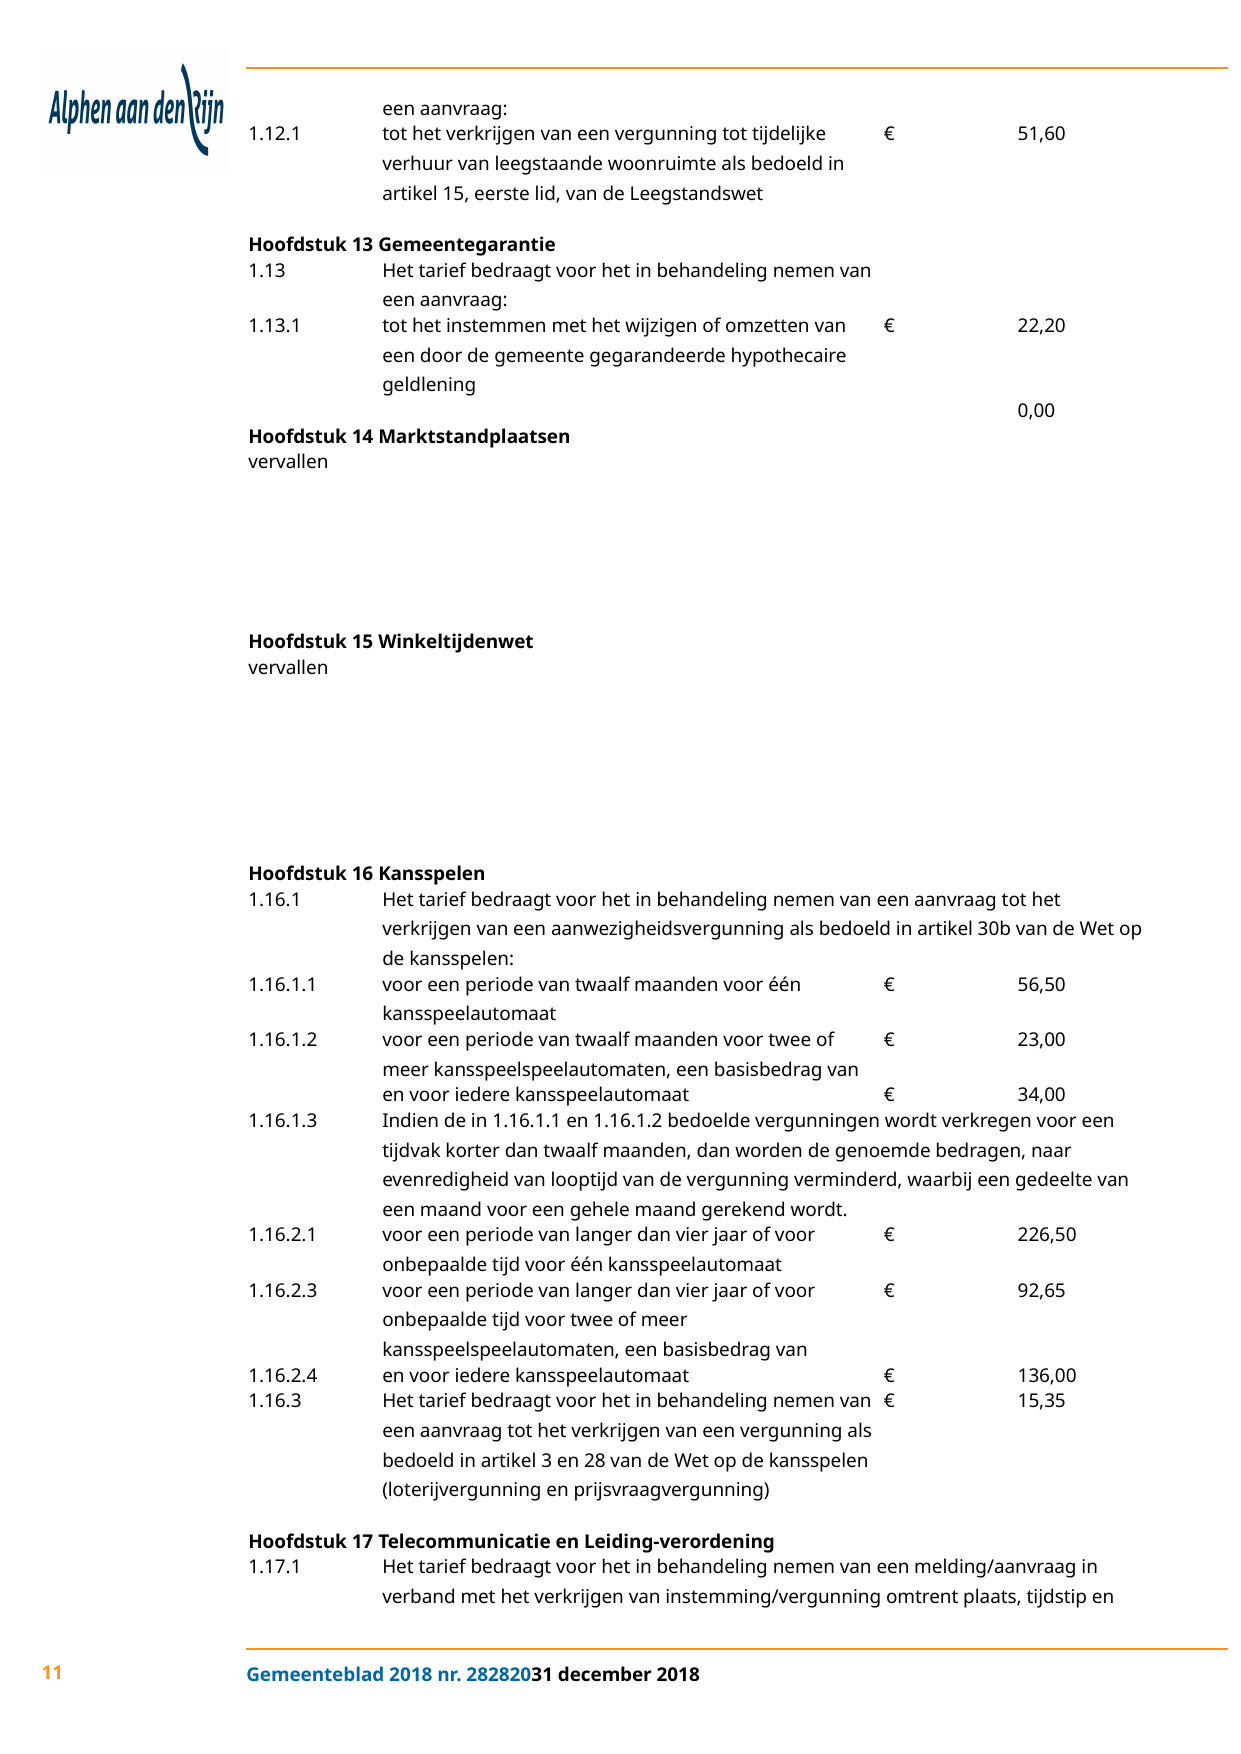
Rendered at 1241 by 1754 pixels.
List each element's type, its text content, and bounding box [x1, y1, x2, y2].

table_cell [884, 257, 1017, 312]
table_cell [1018, 526, 1152, 551]
table_cell [884, 1528, 1017, 1553]
table_cell [1018, 1528, 1152, 1553]
table_cell [1018, 680, 1152, 706]
table_cell [884, 449, 1017, 474]
table_cell 136,00 [1018, 1362, 1152, 1388]
table_cell [248, 809, 382, 834]
table_cell [382, 603, 883, 629]
table_cell [248, 551, 382, 577]
table_cell Hoofdstuk 16 Kansspelen [248, 860, 883, 886]
table_cell tot het verkrijgen van een vergunning tot tijdelijke verhuur van leegstaande woonruimte als bedoeld in artikel 15, eerste lid, van de Leegstandswet [382, 121, 883, 205]
table_cell [884, 551, 1017, 577]
table_cell [1018, 551, 1152, 577]
table_cell vervallen [248, 449, 382, 474]
table_cell 1.16.2.4 [248, 1362, 382, 1388]
table_cell [1018, 449, 1152, 474]
table_cell [382, 500, 883, 526]
table_cell [382, 449, 883, 474]
table_cell [1018, 577, 1152, 603]
table_cell [884, 706, 1017, 732]
table_cell een aanvraag: [382, 95, 883, 121]
table_cell [1018, 603, 1152, 629]
table_cell Hoofdstuk 14 Marktstandplaatsen [248, 423, 883, 448]
table_cell [884, 783, 1017, 809]
table_cell [382, 397, 883, 423]
table_cell 22,20 [1018, 312, 1152, 397]
table_cell € [884, 312, 1017, 397]
table_cell € [884, 1222, 1017, 1277]
table_cell [1018, 231, 1152, 257]
table_cell [248, 835, 382, 860]
table_cell [884, 205, 1017, 231]
table_cell [382, 783, 883, 809]
table_cell 1.17.1 [248, 1554, 382, 1609]
table_cell Het tarief bedraagt voor het in behandeling nemen van een aanvraag tot het verkrijgen van een vergunning als bedoeld in artikel 3 en 28 van de Wet op de kansspelen (loterijvergunning en prijsvraagvergunning) [382, 1388, 883, 1502]
table_cell 56,50 [1018, 971, 1152, 1026]
table_cell [382, 205, 883, 231]
table_cell [248, 732, 382, 757]
table_cell [1018, 474, 1152, 500]
table_cell [884, 526, 1017, 551]
table_cell [382, 551, 883, 577]
table_cell [884, 757, 1017, 783]
table_cell 23,00 [1018, 1026, 1152, 1081]
table_cell [248, 500, 382, 526]
table_cell 1.16.2.1 [248, 1222, 382, 1277]
table_cell 226,50 [1018, 1222, 1152, 1277]
table_cell [382, 809, 883, 834]
picture [41, 47, 231, 172]
table_cell [382, 680, 883, 706]
table_cell [1018, 860, 1152, 886]
table_cell [884, 397, 1017, 423]
table_cell 1.16.1 [248, 886, 382, 971]
table_cell [1018, 706, 1152, 732]
table_cell € [884, 121, 1017, 205]
table_cell 1.12.1 [248, 121, 382, 205]
table_cell [248, 577, 382, 603]
table_cell € [884, 1026, 1017, 1081]
table_cell € [884, 1081, 1017, 1107]
table_cell [1018, 500, 1152, 526]
table_cell Het tarief bedraagt voor het in behandeling nemen van een melding/aanvraag in verband met het verkrijgen van instemming/vergunning omtrent plaats, tijdstip en [382, 1554, 1152, 1609]
table_cell [248, 603, 382, 629]
table_cell [884, 654, 1017, 680]
table_cell 1.13.1 [248, 312, 382, 397]
table_cell [382, 835, 883, 860]
table_cell [382, 526, 883, 551]
table_cell voor een periode van twaalf maanden voor één kansspeelautomaat [382, 971, 883, 1026]
table_cell Het tarief bedraagt voor het in behandeling nemen van een aanvraag tot het verkrijgen van een aanwezigheidsvergunning als bedoeld in artikel 30b van de Wet op de kansspelen: [382, 886, 1152, 971]
table_cell [1018, 629, 1152, 654]
table_cell vervallen [248, 654, 382, 680]
table_cell [1018, 757, 1152, 783]
table_cell [248, 397, 382, 423]
table_cell € [884, 1388, 1017, 1502]
table_cell Hoofdstuk 15 Winkeltijdenwet [248, 629, 883, 654]
table_cell [1018, 257, 1152, 312]
table_cell [884, 95, 1017, 121]
table_cell € [884, 971, 1017, 1026]
table_cell Indien de in 1.16.1.1 en 1.16.1.2 bedoelde vergunningen wordt verkregen voor een tijdvak korter dan twaalf maanden, dan worden de genoemde bedragen, naar evenredigheid van looptijd van de vergunning verminderd, waarbij een gedeelte van een maand voor een gehele maand gerekend wordt. [382, 1107, 1152, 1222]
table_cell [248, 706, 382, 732]
table_cell [382, 474, 883, 500]
table_cell [884, 809, 1017, 834]
table_cell [248, 1502, 382, 1528]
table_cell [884, 680, 1017, 706]
table_cell Hoofdstuk 13 Gemeentegarantie [248, 231, 883, 257]
table_cell [1018, 835, 1152, 860]
table_cell 1.16.2.3 [248, 1277, 382, 1362]
table_cell [884, 231, 1017, 257]
table_cell [248, 680, 382, 706]
table_cell 1.16.1.2 [248, 1026, 382, 1081]
table_cell [382, 757, 883, 783]
table_cell en voor iedere kansspeelautomaat [382, 1362, 883, 1388]
table_cell en voor iedere kansspeelautomaat [382, 1081, 883, 1107]
table_cell [382, 732, 883, 757]
table_cell [884, 732, 1017, 757]
table_cell [382, 577, 883, 603]
table_cell [884, 500, 1017, 526]
table_cell 1.13 [248, 257, 382, 312]
table_cell 1.16.3 [248, 1388, 382, 1502]
table_cell € [884, 1277, 1017, 1362]
table_cell [1018, 809, 1152, 834]
table_cell [248, 474, 382, 500]
table_cell 1.16.1.3 [248, 1107, 382, 1222]
table_cell [1018, 654, 1152, 680]
table_cell [1018, 732, 1152, 757]
table_cell voor een periode van langer dan vier jaar of voor onbepaalde tijd voor twee of meer kansspeelspeelautomaten, een basisbedrag van [382, 1277, 883, 1362]
table_cell [1018, 205, 1152, 231]
table_cell 0,00 [1018, 397, 1152, 423]
table_cell [248, 95, 382, 121]
table_cell [248, 526, 382, 551]
table_cell voor een periode van twaalf maanden voor twee of meer kansspeelspeelautomaten, een basisbedrag van [382, 1026, 883, 1081]
table_cell tot het instemmen met het wijzigen of omzetten van een door de gemeente gegarandeerde hypothecaire geldlening [382, 312, 883, 397]
table_cell 15,35 [1018, 1388, 1152, 1502]
table_cell [248, 205, 382, 231]
table_cell voor een periode van langer dan vier jaar of voor onbepaalde tijd voor één kansspeelautomaat [382, 1222, 883, 1277]
table_cell 1.16.1.1 [248, 971, 382, 1026]
table_cell [884, 603, 1017, 629]
table_cell € [884, 1362, 1017, 1388]
table_cell [884, 860, 1017, 886]
table_cell [884, 629, 1017, 654]
table_cell [1018, 423, 1152, 448]
table_cell [382, 706, 883, 732]
table_cell [884, 835, 1017, 860]
table_cell 92,65 [1018, 1277, 1152, 1362]
table_cell 51,60 [1018, 121, 1152, 205]
table_cell [382, 1502, 883, 1528]
table_cell [248, 757, 382, 783]
table_cell [1018, 783, 1152, 809]
table_cell [1018, 95, 1152, 121]
table_cell [884, 577, 1017, 603]
table_cell [248, 783, 382, 809]
table_cell [884, 474, 1017, 500]
table_cell [884, 423, 1017, 448]
table_cell Hoofdstuk 17 Telecommunicatie en Leiding-verordening [248, 1528, 883, 1553]
table_cell [382, 654, 883, 680]
table_cell Het tarief bedraagt voor het in behandeling nemen van een aanvraag: [382, 257, 883, 312]
table_cell [884, 1502, 1017, 1528]
table_cell 34,00 [1018, 1081, 1152, 1107]
table_cell [248, 1081, 382, 1107]
table_cell [1018, 1502, 1152, 1528]
